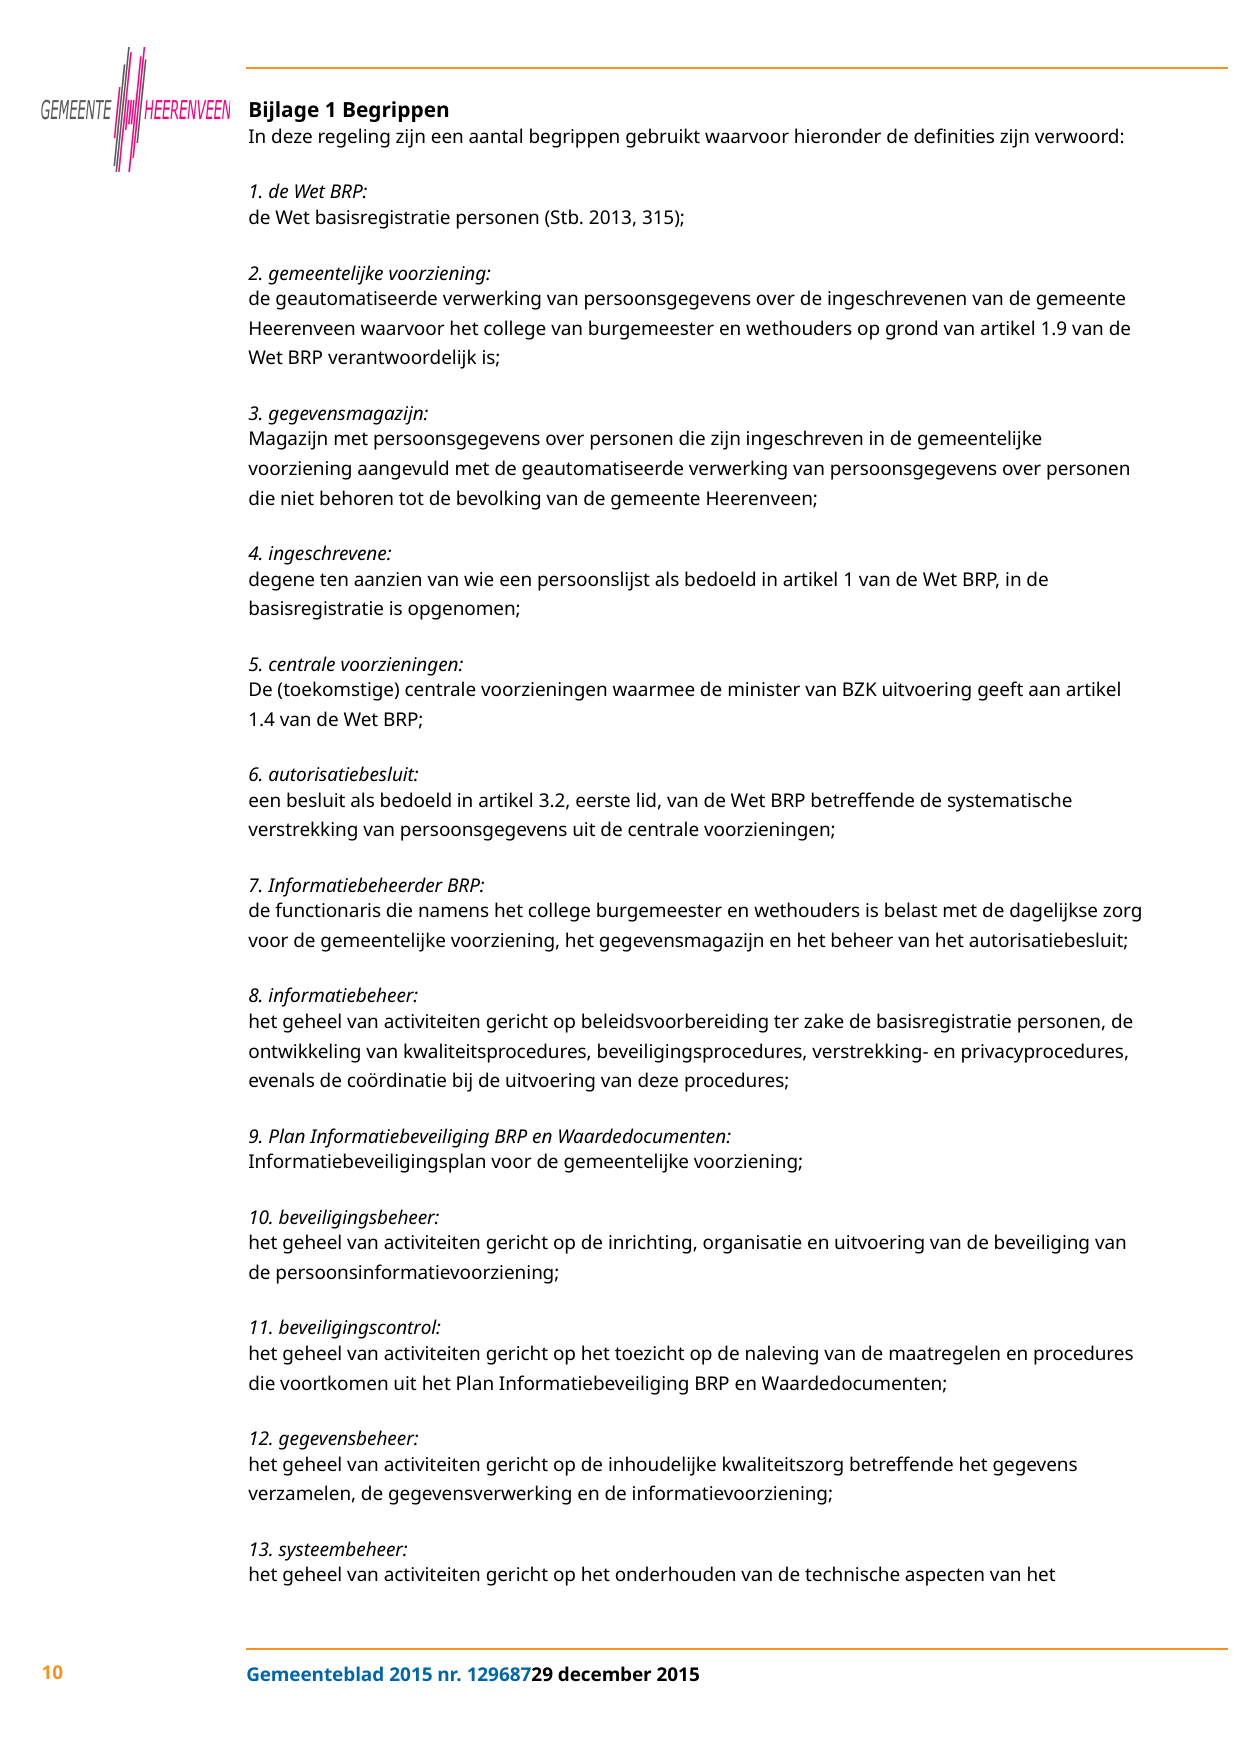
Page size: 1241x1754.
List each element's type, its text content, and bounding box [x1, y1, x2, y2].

text 4. ingeschrevene: [248, 540, 1152, 566]
text het geheel van activiteiten gericht op de inrichting, organisatie en uitvoering van de beveiliging van de persoonsinformatievoorziening; [248, 1229, 1152, 1285]
text 1. de Wet BRP: [248, 179, 1152, 204]
text het geheel van activiteiten gericht op beleidsvoorbereiding ter zake de basisregistratie personen, de ontwikkeling van kwaliteitsprocedures, beveiligingsprocedures, verstrekking- en privacyprocedures, evenals de coördinatie bij de uitvoering van deze procedures; [248, 1008, 1152, 1093]
text het geheel van activiteiten gericht op het onderhouden van de technische aspecten van het [248, 1561, 1152, 1587]
text 3. gegevensmagazijn: [248, 400, 1152, 426]
text de Wet basisregistratie personen (Stb. 2013, 315); [248, 204, 1152, 230]
text 9. Plan Informatiebeveiliging BRP en Waardedocumenten: [248, 1123, 1152, 1148]
text 11. beveiligingscontrol: [248, 1314, 1152, 1340]
text 2. gemeentelijke voorziening: [248, 260, 1152, 285]
text In deze regeling zijn een aantal begrippen gebruikt waarvoor hieronder de definities zijn verwoord: [248, 123, 1152, 149]
text Magazijn met persoonsgegevens over personen die zijn ingeschreven in de gemeentelijke voorziening aangevuld met de geautomatiseerde verwerking van persoonsgegevens over personen die niet behoren tot de bevolking van de gemeente Heerenveen; [248, 426, 1152, 511]
text Bijlage 1 Begrippen [248, 95, 1152, 123]
text de functionaris die namens het college burgemeester en wethouders is belast met de dagelijkse zorg voor de gemeentelijke voorziening, het gegevensmagazijn en het beheer van het autorisatiebesluit; [248, 898, 1152, 953]
text De (toekomstige) centrale voorzieningen waarmee de minister van BZK uitvoering geeft aan artikel 1.4 van de Wet BRP; [248, 676, 1152, 732]
text 12. gegevensbeheer: [248, 1425, 1152, 1451]
picture [41, 47, 231, 172]
text de geautomatiseerde verwerking van persoonsgegevens over de ingeschrevenen van de gemeente Heerenveen waarvoor het college van burgemeester en wethouders op grond van artikel 1.9 van de Wet BRP verantwoordelijk is; [248, 285, 1152, 370]
text degene ten aanzien van wie een persoonslijst als bedoeld in artikel 1 van de Wet BRP, in de basisregistratie is opgenomen; [248, 566, 1152, 621]
text Informatiebeveiligingsplan voor de gemeentelijke voorziening; [248, 1148, 1152, 1174]
text 6. autorisatiebesluit: [248, 761, 1152, 787]
text het geheel van activiteiten gericht op het toezicht op de naleving van de maatregelen en procedures die voortkomen uit het Plan Informatiebeveiliging BRP en Waardedocumenten; [248, 1340, 1152, 1396]
text 8. informatiebeheer: [248, 983, 1152, 1008]
text 13. systeembeheer: [248, 1536, 1152, 1561]
text 5. centrale voorzieningen: [248, 651, 1152, 676]
text 10. beveiligingsbeheer: [248, 1204, 1152, 1229]
text het geheel van activiteiten gericht op de inhoudelijke kwaliteitszorg betreffende het gegevens verzamelen, de gegevensverwerking en de informatievoorziening; [248, 1451, 1152, 1506]
text 7. Informatiebeheerder BRP: [248, 872, 1152, 898]
text een besluit als bedoeld in artikel 3.2, eerste lid, van de Wet BRP betreffende de systematische verstrekking van persoonsgegevens uit de centrale voorzieningen; [248, 787, 1152, 842]
